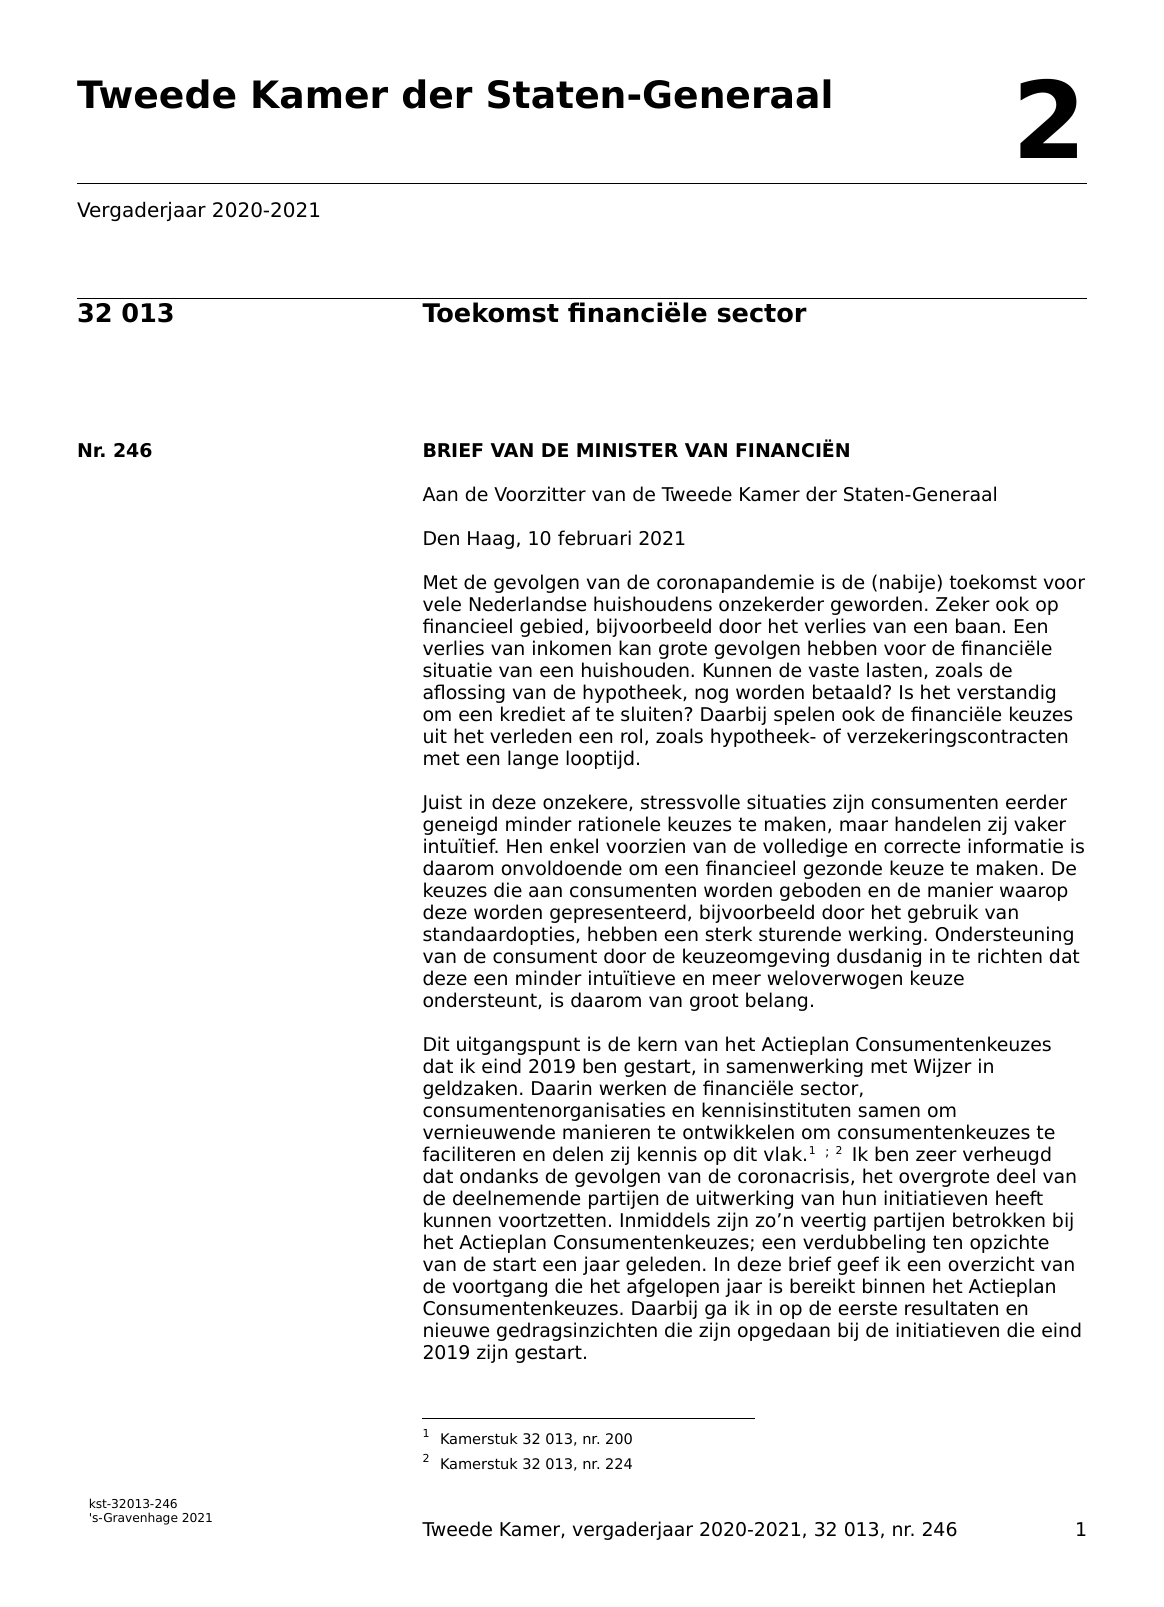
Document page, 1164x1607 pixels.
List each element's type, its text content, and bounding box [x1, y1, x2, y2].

text Kamerstuk 32 013, nr. 200 [422, 1427, 1087, 1449]
table_header 2 [886, 59, 1087, 183]
text Met de gevolgen van de coronapandemie is de (nabije) toekomst voor vele Nederlandse huishoudens onzekerder geworden. Zeker ook op financieel gebied, bijvoorbeeld door het verlies van een baan. Een verlies van inkomen kan grote gevolgen hebben voor de financiële situatie van een huishouden. Kunnen de vaste lasten, zoals de aflossing van de hypotheek, nog worden betaald? Is het verstandig om een krediet af te sluiten? Daarbij spelen ook de financiële keuzes uit het verleden een rol, zoals hypotheek- of verzekeringscontracten met een lange looptijd. [422, 572, 1087, 770]
text Juist in deze onzekere, stressvolle situaties zijn consumenten eerder geneigd minder rationele keuzes te maken, maar handelen zij vaker intuïtief. Hen enkel voorzien van de volledige en correcte informatie is daarom onvoldoende om een financieel gezonde keuze te maken. De keuzes die aan consumenten worden geboden en de manier waarop deze worden gepresenteerd, bijvoorbeeld door het gebruik van standaardopties, hebben een sterk sturende werking. Ondersteuning van de consument door de keuzeomgeving dusdanig in te richten dat deze een minder intuïtieve en meer weloverwogen keuze ondersteunt, is daarom van groot belang. [422, 792, 1087, 1012]
table_cell Vergaderjaar 2020-2021 [77, 184, 1087, 298]
table_header Tweede Kamer der Staten-Generaal [77, 59, 886, 183]
text Dit uitgangspunt is de kern van het Actieplan Consumentenkeuzes dat ik eind 2019 ben gestart, in samenwerking met Wijzer in geldzaken. Daarin werken de financiële sector, consumentenorganisaties en kennisinstituten samen om vernieuwende manieren te ontwikkelen om consumentenkeuzes te faciliteren en delen zij kennis op dit vlak. ; Ik ben zeer verheugd dat ondanks de gevolgen van de coronacrisis, het overgrote deel van de deelnemende partijen de uitwerking van hun initiatieven heeft kunnen voortzetten. Inmiddels zijn zo’n veertig partijen betrokken bij het Actieplan Consumentenkeuzes; een verdubbeling ten opzichte van de start een jaar geleden. In deze brief geef ik een overzicht van de voortgang die het afgelopen jaar is bereikt binnen het Actieplan Consumentenkeuzes. Daarbij ga ik in op de eerste resultaten en nieuwe gedragsinzichten die zijn opgedaan bij de initiatieven die eind 2019 zijn gestart. [422, 1034, 1087, 1364]
subtitle 32 013 Toekomst financiële sector [77, 299, 1087, 329]
text kst-32013-246 [88, 1497, 323, 1511]
text Den Haag, 10 februari 2021 [422, 528, 1087, 550]
text 's-Gravenhage 2021 [88, 1511, 323, 1525]
text Aan de Voorzitter van de Tweede Kamer der Staten-Generaal [422, 484, 1087, 506]
text Kamerstuk 32 013, nr. 224 [422, 1452, 1087, 1474]
subtitle Nr. 246 BRIEF VAN DE MINISTER VAN FINANCIËN [77, 440, 1087, 462]
